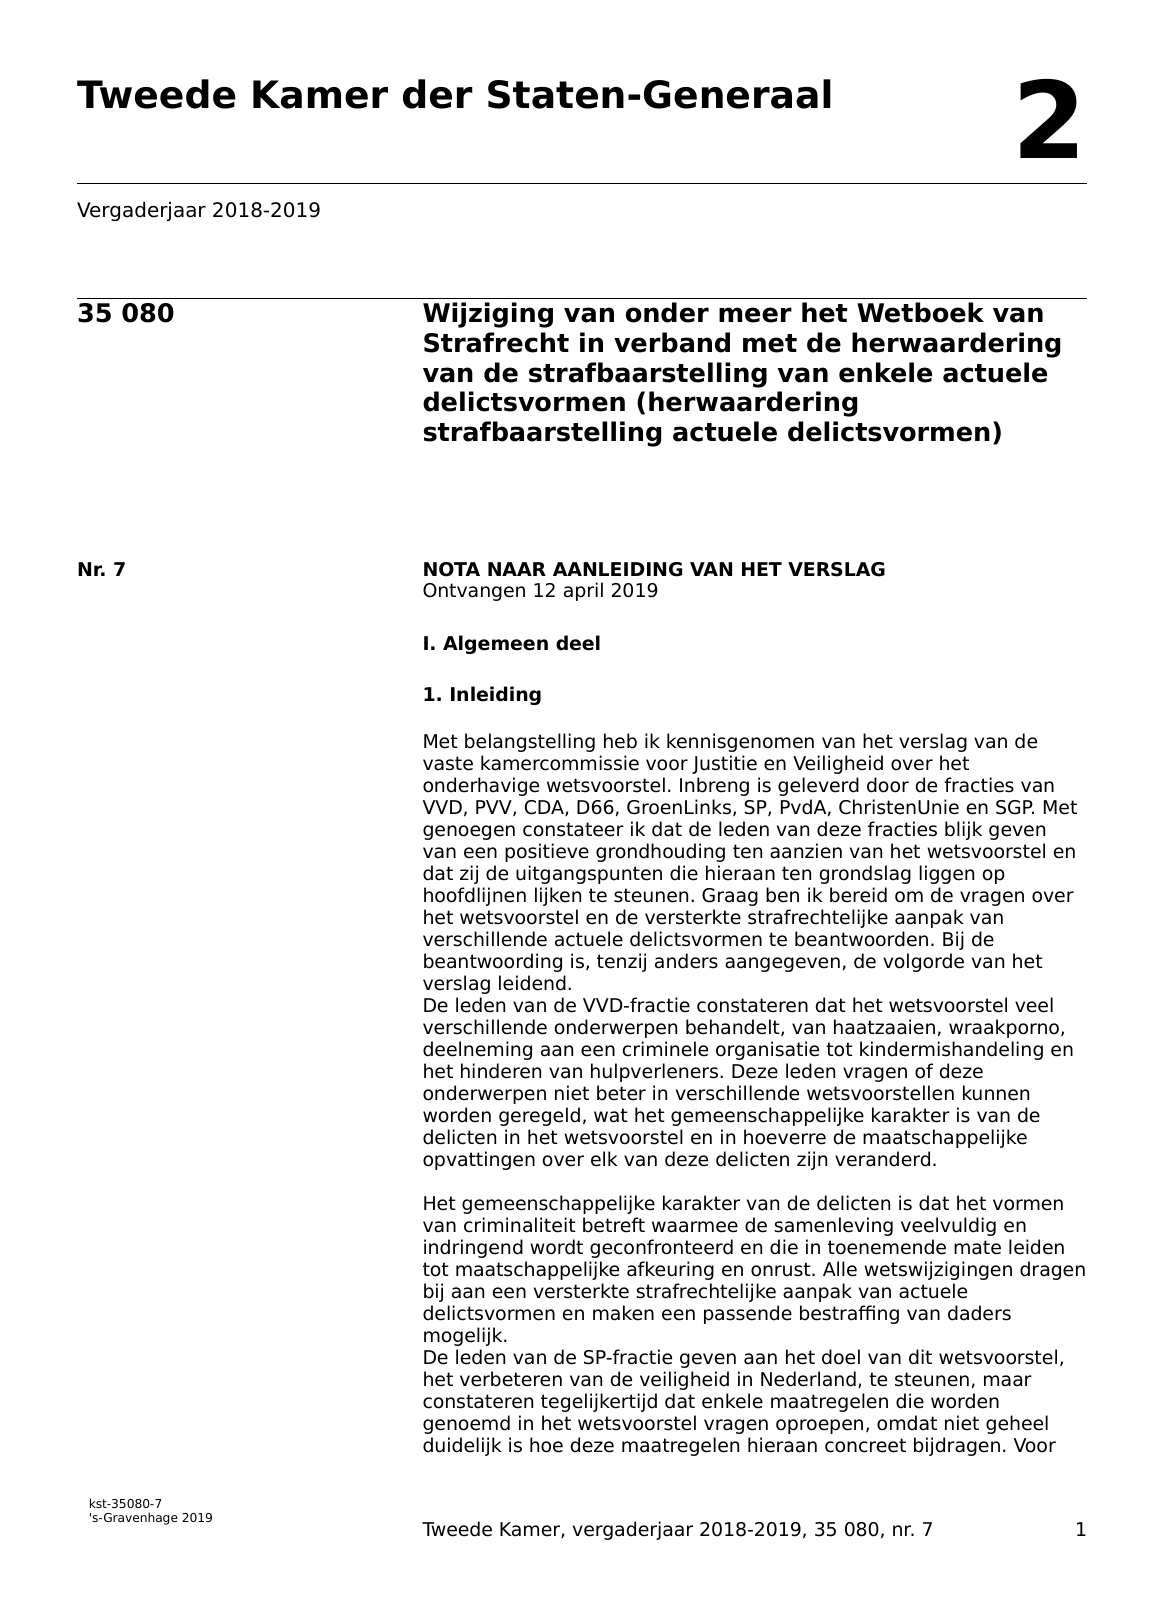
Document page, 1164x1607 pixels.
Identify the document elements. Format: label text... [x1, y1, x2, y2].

text Ontvangen 12 april 2019 [422, 580, 1087, 602]
text 's-Gravenhage 2019 [88, 1511, 323, 1525]
subtitle 35 080 Wijziging van onder meer het Wetboek van Strafrecht in verband met de herwaardering van de strafbaarstelling van enkele actuele delictsvormen (herwaardering strafbaarstelling actuele delictsvormen) [77, 299, 1087, 447]
table_header 2 [886, 59, 1087, 183]
text Met belangstelling heb ik kennisgenomen van het verslag van de vaste kamercommissie voor Justitie en Veiligheid over het onderhavige wetsvoorstel. Inbreng is geleverd door de fracties van VVD, PVV, CDA, D66, GroenLinks, SP, PvdA, ChristenUnie en SGP. Met genoegen constateer ik dat de leden van deze fracties blijk geven van een positieve grondhouding ten aanzien van het wetsvoorstel en dat zij de uitgangspunten die hieraan ten grondslag liggen op hoofdlijnen lijken te steunen. Graag ben ik bereid om de vragen over het wetsvoorstel en de versterkte strafrechtelijke aanpak van verschillende actuele delictsvormen te beantwoorden. Bij de beantwoording is, tenzij anders aangegeven, de volgorde van het verslag leidend. [422, 731, 1087, 995]
subtitle Nr. 7 NOTA NAAR AANLEIDING VAN HET VERSLAG [77, 558, 1087, 580]
text Het gemeenschappelijke karakter van de delicten is dat het vormen van criminaliteit betreft waarmee de samenleving veelvuldig en indringend wordt geconfronteerd en die in toenemende mate leiden tot maatschappelijke afkeuring en onrust. Alle wetswijzigingen dragen bij aan een versterkte strafrechtelijke aanpak van actuele delictsvormen en maken een passende bestraffing van daders mogelijk. [422, 1193, 1087, 1347]
table_cell Vergaderjaar 2018-2019 [77, 184, 1087, 298]
text De leden van de VVD-fractie constateren dat het wetsvoorstel veel verschillende onderwerpen behandelt, van haatzaaien, wraakporno, deelneming aan een criminele organisatie tot kindermishandeling en het hinderen van hulpverleners. Deze leden vragen of deze onderwerpen niet beter in verschillende wetsvoorstellen kunnen worden geregeld, wat het gemeenschappelijke karakter is van de delicten in het wetsvoorstel en in hoeverre de maatschappelijke opvattingen over elk van deze delicten zijn veranderd. [422, 995, 1087, 1171]
subtitle 1. Inleiding [422, 684, 1087, 706]
text kst-35080-7 [88, 1497, 323, 1511]
table_header Tweede Kamer der Staten-Generaal [77, 59, 886, 183]
text De leden van de SP-fractie geven aan het doel van dit wetsvoorstel, het verbeteren van de veiligheid in Nederland, te steunen, maar constateren tegelijkertijd dat enkele maatregelen die worden genoemd in het wetsvoorstel vragen oproepen, omdat niet geheel duidelijk is hoe deze maatregelen hieraan concreet bijdragen. Voor [422, 1347, 1087, 1457]
subtitle I. Algemeen deel [422, 632, 1087, 654]
